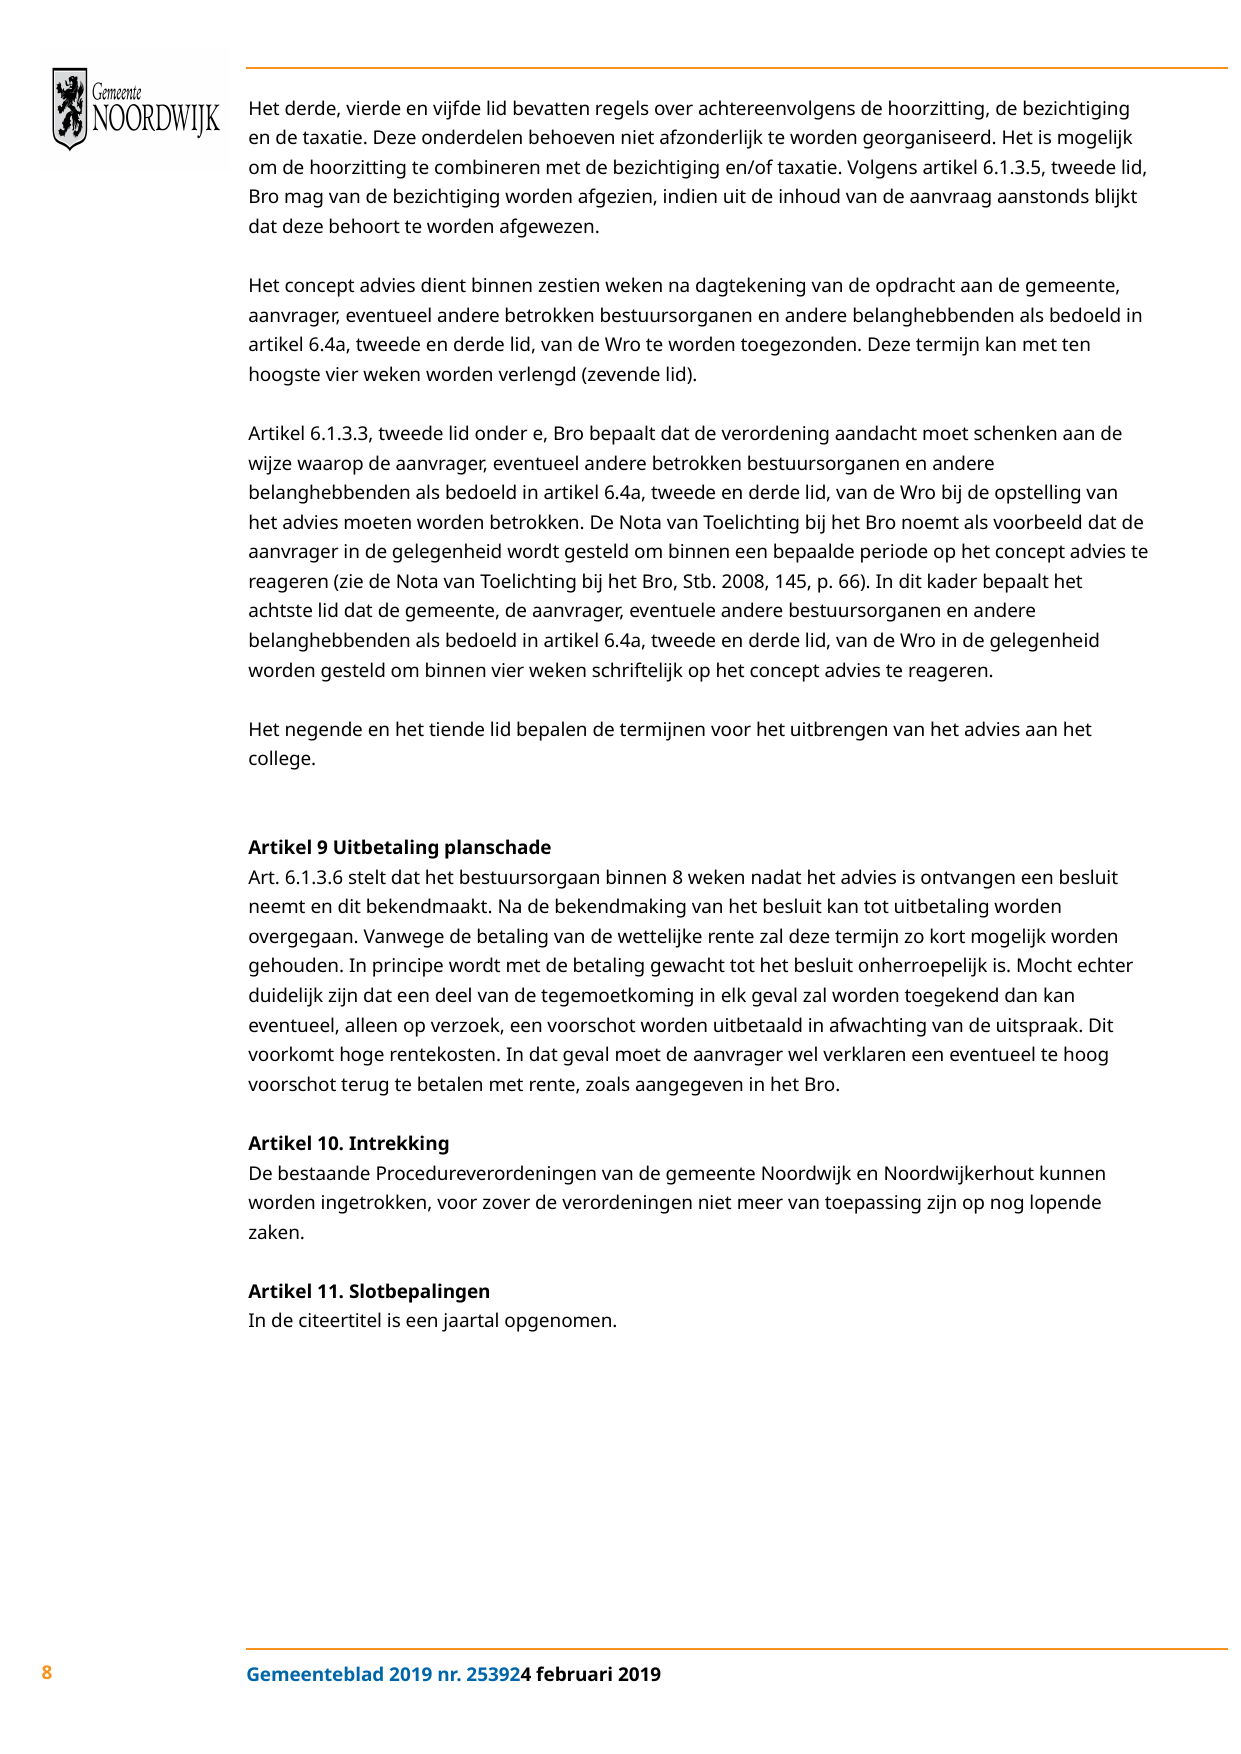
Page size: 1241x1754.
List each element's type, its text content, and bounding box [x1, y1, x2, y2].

text De bestaande Procedureverordeningen van de gemeente Noordwijk en Noordwijkerhout kunnen worden ingetrokken, voor zover de verordeningen niet meer van toepassing zijn op nog lopende zaken. [248, 1160, 1152, 1245]
text Artikel 10. Intrekking [248, 1130, 1152, 1156]
picture [41, 47, 231, 172]
text Artikel 11. Slotbepalingen [248, 1278, 1152, 1304]
text Het concept advies dient binnen zestien weken na dagtekening van de opdracht aan de gemeente, aanvrager, eventueel andere betrokken bestuursorganen en andere belanghebbenden als bedoeld in artikel 6.4a, tweede en derde lid, van de Wro te worden toegezonden. Deze termijn kan met ten hoogste vier weken worden verlengd (zevende lid). [248, 272, 1152, 387]
text Artikel 9 Uitbetaling planschade [248, 834, 1152, 860]
text Art. 6.1.3.6 stelt dat het bestuursorgaan binnen 8 weken nadat het advies is ontvangen een besluit neemt en dit bekendmaakt. Na de bekendmaking van het besluit kan tot uitbetaling worden overgegaan. Vanwege de betaling van de wettelijke rente zal deze termijn zo kort mogelijk worden gehouden. In principe wordt met de betaling gewacht tot het besluit onherroepelijk is. Mocht echter duidelijk zijn dat een deel van de tegemoetkoming in elk geval zal worden toegekend dan kan eventueel, alleen op verzoek, een voorschot worden uitbetaald in afwachting van de uitspraak. Dit voorkomt hoge rentekosten. In dat geval moet de aanvrager wel verklaren een eventueel te hoog voorschot terug te betalen met rente, zoals aangegeven in het Bro. [248, 864, 1152, 1097]
text Het derde, vierde en vijfde lid bevatten regels over achtereenvolgens de hoorzitting, de bezichtiging en de taxatie. Deze onderdelen behoeven niet afzonderlijk te worden georganiseerd. Het is mogelijk om de hoorzitting te combineren met de bezichtiging en/of taxatie. Volgens artikel 6.1.3.5, tweede lid, Bro mag van de bezichtiging worden afgezien, indien uit de inhoud van de aanvraag aanstonds blijkt dat deze behoort te worden afgewezen. [248, 95, 1152, 239]
text In de citeertitel is een jaartal opgenomen. [248, 1308, 1152, 1333]
text Artikel 6.1.3.3, tweede lid onder e, Bro bepaalt dat de verordening aandacht moet schenken aan de wijze waarop de aanvrager, eventueel andere betrokken bestuursorganen en andere belanghebbenden als bedoeld in artikel 6.4a, tweede en derde lid, van de Wro bij de opstelling van het advies moeten worden betrokken. De Nota van Toelichting bij het Bro noemt als voorbeeld dat de aanvrager in de gelegenheid wordt gesteld om binnen een bepaalde periode op het concept advies te reageren (zie de Nota van Toelichting bij het Bro, Stb. 2008, 145, p. 66). In dit kader bepaalt het achtste lid dat de gemeente, de aanvrager, eventuele andere bestuursorganen en andere belanghebbenden als bedoeld in artikel 6.4a, tweede en derde lid, van de Wro in de gelegenheid worden gesteld om binnen vier weken schriftelijk op het concept advies te reageren. [248, 420, 1152, 683]
text Het negende en het tiende lid bepalen de termijnen voor het uitbrengen van het advies aan het college. [248, 716, 1152, 771]
